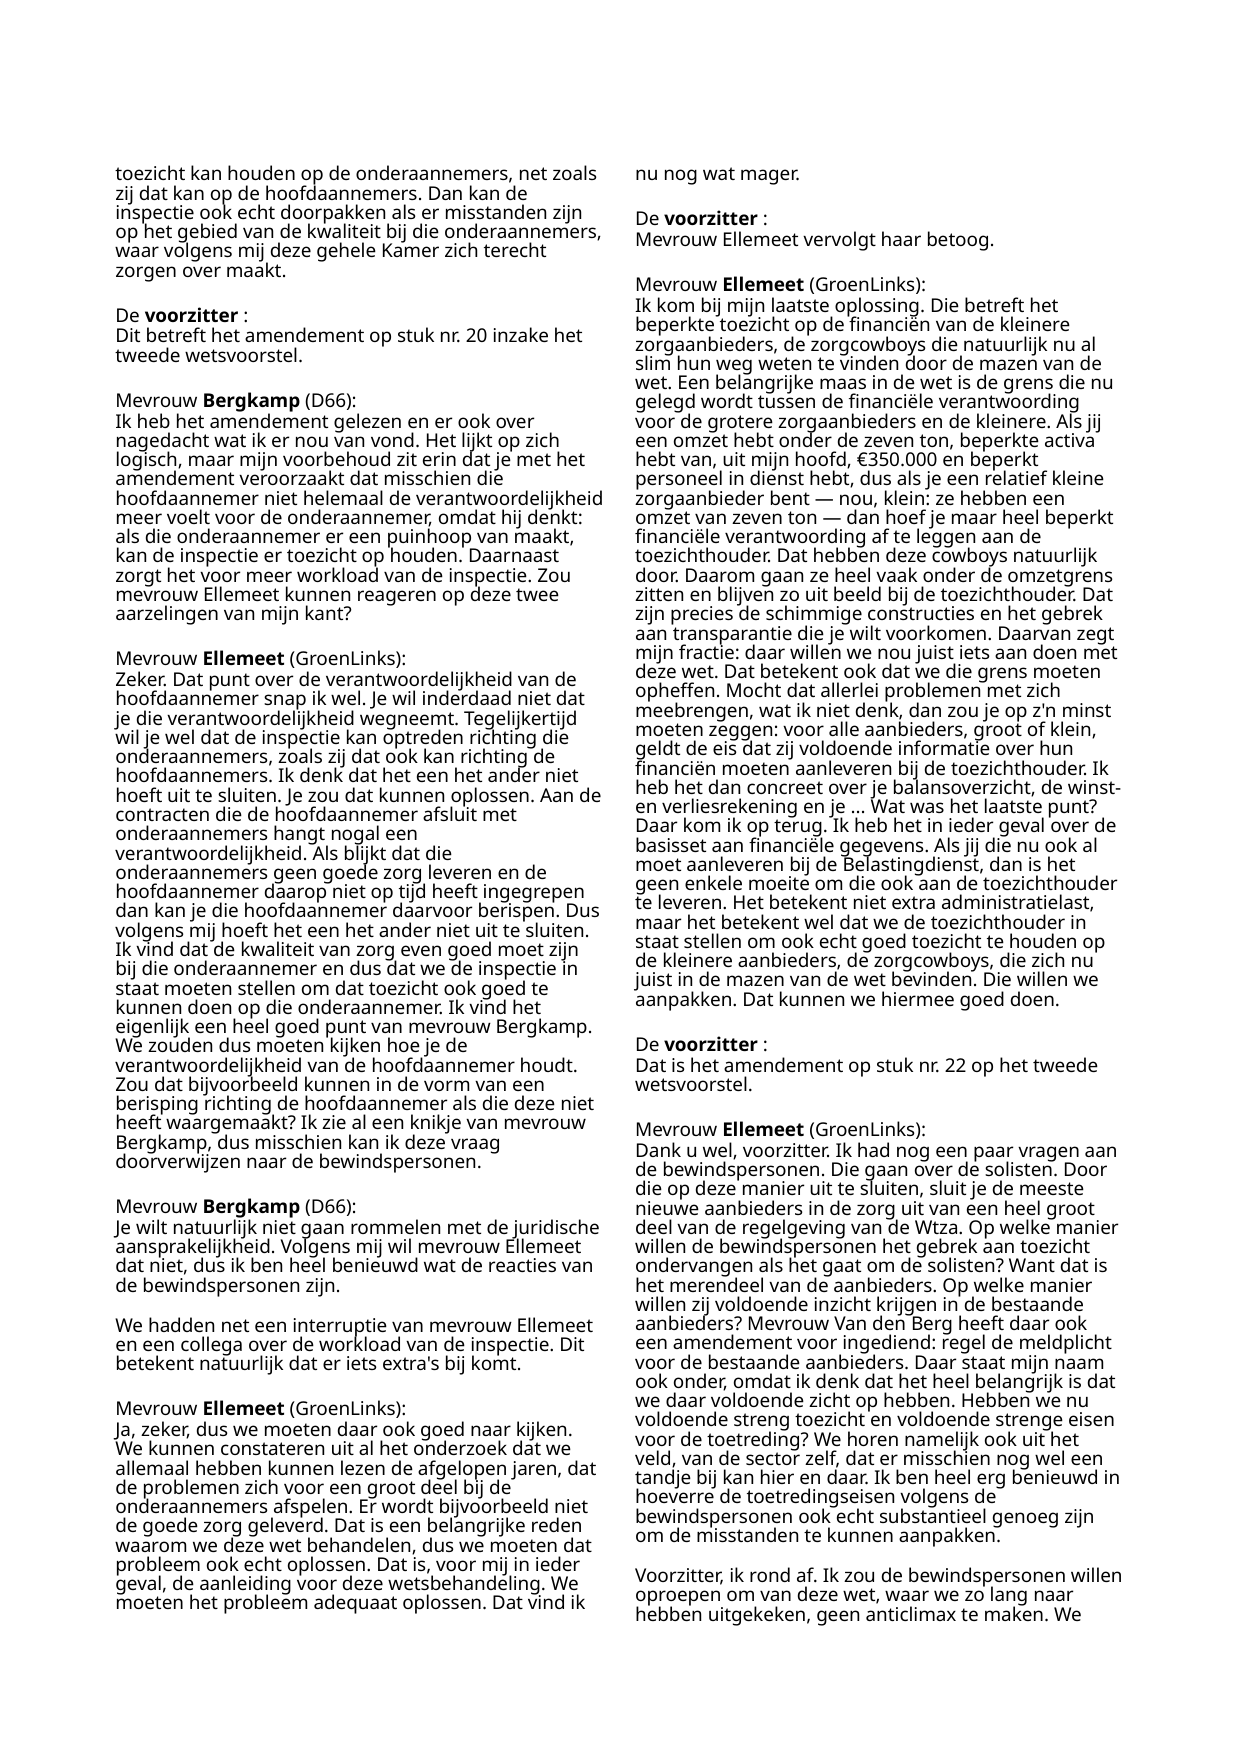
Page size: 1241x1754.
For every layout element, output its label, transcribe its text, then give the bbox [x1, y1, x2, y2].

text Voorzitter, ik rond af. Ik zou de bewindspersonen willen oproepen om van deze wet, waar we zo lang naar hebben uitgekeken, geen anticlimax te maken. We [635, 1567, 1125, 1625]
text Ik heb het amendement gelezen en er ook over nagedacht wat ik er nou van vond. Het lijkt op zich logisch, maar mijn voorbehoud zit erin dat je met het amendement veroorzaakt dat misschien die hoofdaannemer niet helemaal de verantwoordelijkheid meer voelt voor de onderaannemer, omdat hij denkt: als die onderaannemer er een puinhoop van maakt, kan de inspectie er toezicht op houden. Daarnaast zorgt het voor meer workload van de inspectie. Zou mevrouw Ellemeet kunnen reageren op deze twee aarzelingen van mijn kant? [115, 413, 605, 624]
text Dank u wel, voorzitter. Ik had nog een paar vragen aan de bewindspersonen. Die gaan over de solisten. Door die op deze manier uit te sluiten, sluit je de meeste nieuwe aanbieders in de zorg uit van een heel groot deel van de regelgeving van de Wtza. Op welke manier willen de bewindspersonen het gebrek aan toezicht ondervangen als het gaat om de solisten? Want dat is het merendeel van de aanbieders. Op welke manier willen zij voldoende inzicht krijgen in de bestaande aanbieders? Mevrouw Van den Berg heeft daar ook een amendement voor ingediend: regel de meldplicht voor de bestaande aanbieders. Daar staat mijn naam ook onder, omdat ik denk dat het heel belangrijk is dat we daar voldoende zicht op hebben. Hebben we nu voldoende streng toezicht en voldoende strenge eisen voor de toetreding? We horen namelijk ook uit het veld, van de sector zelf, dat er misschien nog wel een tandje bij kan hier en daar. Ik ben heel erg benieuwd in hoeverre de toetredingseisen volgens de bewindspersonen ook echt substantieel genoeg zijn om de misstanden te kunnen aanpakken. [635, 1142, 1125, 1546]
text De voorzitter : [115, 302, 605, 327]
text Mevrouw Ellemeet (GroenLinks): [115, 1395, 605, 1421]
text Ja, zeker, dus we moeten daar ook goed naar kijken. We kunnen constateren uit al het onderzoek dat we allemaal hebben kunnen lezen de afgelopen jaren, dat de problemen zich voor een groot deel bij de onderaannemers afspelen. Er wordt bijvoorbeeld niet de goede zorg geleverd. Dat is een belangrijke reden waarom we deze wet behandelen, dus we moeten dat probleem ook echt oplossen. Dat is, voor mij in ieder geval, de aanleiding voor deze wetsbehandeling. We moeten het probleem adequaat oplossen. Dat vind ik [115, 1421, 605, 1614]
text We hadden net een interruptie van mevrouw Ellemeet en een collega over de workload van de inspectie. Dit betekent natuurlijk dat er iets extra's bij komt. [115, 1317, 605, 1374]
text Mevrouw Ellemeet (GroenLinks): [635, 271, 1125, 297]
text Mevrouw Ellemeet (GroenLinks): [635, 1116, 1125, 1142]
text Mevrouw Bergkamp (D66): [115, 1193, 605, 1219]
text Mevrouw Ellemeet vervolgt haar betoog. [635, 231, 1125, 250]
text Mevrouw Bergkamp (D66): [115, 387, 605, 413]
text Je wilt natuurlijk niet gaan rommelen met de juridische aansprakelijkheid. Volgens mij wil mevrouw Ellemeet dat niet, dus ik ben heel benieuwd wat de reacties van de bewindspersonen zijn. [115, 1219, 605, 1296]
text nu nog wat mager. [635, 165, 1125, 184]
text Zeker. Dat punt over de verantwoordelijkheid van de hoofdaannemer snap ik wel. Je wil inderdaad niet dat je die verantwoordelijkheid wegneemt. Tegelijkertijd wil je wel dat de inspectie kan optreden richting die onderaannemers, zoals zij dat ook kan richting de hoofdaannemers. Ik denk dat het een het ander niet hoeft uit te sluiten. Je zou dat kunnen oplossen. Aan de contracten die de hoofdaannemer afsluit met onderaannemers hangt nogal een verantwoordelijkheid. Als blijkt dat die onderaannemers geen goede zorg leveren en de hoofdaannemer daarop niet op tijd heeft ingegrepen dan kan je die hoofdaannemer daarvoor berispen. Dus volgens mij hoeft het een het ander niet uit te sluiten. Ik vind dat de kwaliteit van zorg even goed moet zijn bij die onderaannemer en dus dat we de inspectie in staat moeten stellen om dat toezicht ook goed te kunnen doen op die onderaannemer. Ik vind het eigenlijk een heel goed punt van mevrouw Bergkamp. We zouden dus moeten kijken hoe je de verantwoordelijkheid van de hoofdaannemer houdt. Zou dat bijvoorbeeld kunnen in de vorm van een berisping richting de hoofdaannemer als die deze niet heeft waargemaakt? Ik zie al een knikje van mevrouw Bergkamp, dus misschien kan ik deze vraag doorverwijzen naar de bewindspersonen. [115, 671, 605, 1172]
text Dit betreft het amendement op stuk nr. 20 inzake het tweede wetsvoorstel. [115, 327, 605, 366]
text Dat is het amendement op stuk nr. 22 op het tweede wetsvoorstel. [635, 1057, 1125, 1095]
text Mevrouw Ellemeet (GroenLinks): [115, 645, 605, 671]
text De voorzitter : [635, 1031, 1125, 1057]
text Ik kom bij mijn laatste oplossing. Die betreft het beperkte toezicht op de financiën van de kleinere zorgaanbieders, de zorgcowboys die natuurlijk nu al slim hun weg weten te vinden door de mazen van de wet. Een belangrijke maas in de wet is de grens die nu gelegd wordt tussen de financiële verantwoording voor de grotere zorgaanbieders en de kleinere. Als jij een omzet hebt onder de zeven ton, beperkte activa hebt van, uit mijn hoofd, €350.000 en beperkt personeel in dienst hebt, dus als je een relatief kleine zorgaanbieder bent — nou, klein: ze hebben een omzet van zeven ton — dan hoef je maar heel beperkt financiële verantwoording af te leggen aan de toezichthouder. Dat hebben deze cowboys natuurlijk door. Daarom gaan ze heel vaak onder de omzetgrens zitten en blijven zo uit beeld bij de toezichthouder. Dat zijn precies de schimmige constructies en het gebrek aan transparantie die je wilt voorkomen. Daarvan zegt mijn fractie: daar willen we nou juist iets aan doen met deze wet. Dat betekent ook dat we die grens moeten opheffen. Mocht dat allerlei problemen met zich meebrengen, wat ik niet denk, dan zou je op z'n minst moeten zeggen: voor alle aanbieders, groot of klein, geldt de eis dat zij voldoende informatie over hun financiën moeten aanleveren bij de toezichthouder. Ik heb het dan concreet over je balansoverzicht, de winst- en verliesrekening en je ... Wat was het laatste punt? Daar kom ik op terug. Ik heb het in ieder geval over de basisset aan financiële gegevens. Als jij die nu ook al moet aanleveren bij de Belastingdienst, dan is het geen enkele moeite om die ook aan de toezichthouder te leveren. Het betekent niet extra administratielast, maar het betekent wel dat we de toezichthouder in staat stellen om ook echt goed toezicht te houden op de kleinere aanbieders, de zorgcowboys, die zich nu juist in de mazen van de wet bevinden. Die willen we aanpakken. Dat kunnen we hiermee goed doen. [635, 297, 1125, 1010]
text toezicht kan houden op de onderaannemers, net zoals zij dat kan op de hoofdaannemers. Dan kan de inspectie ook echt doorpakken als er misstanden zijn op het gebied van de kwaliteit bij die onderaannemers, waar volgens mij deze gehele Kamer zich terecht zorgen over maakt. [115, 165, 605, 281]
text De voorzitter : [635, 205, 1125, 231]
